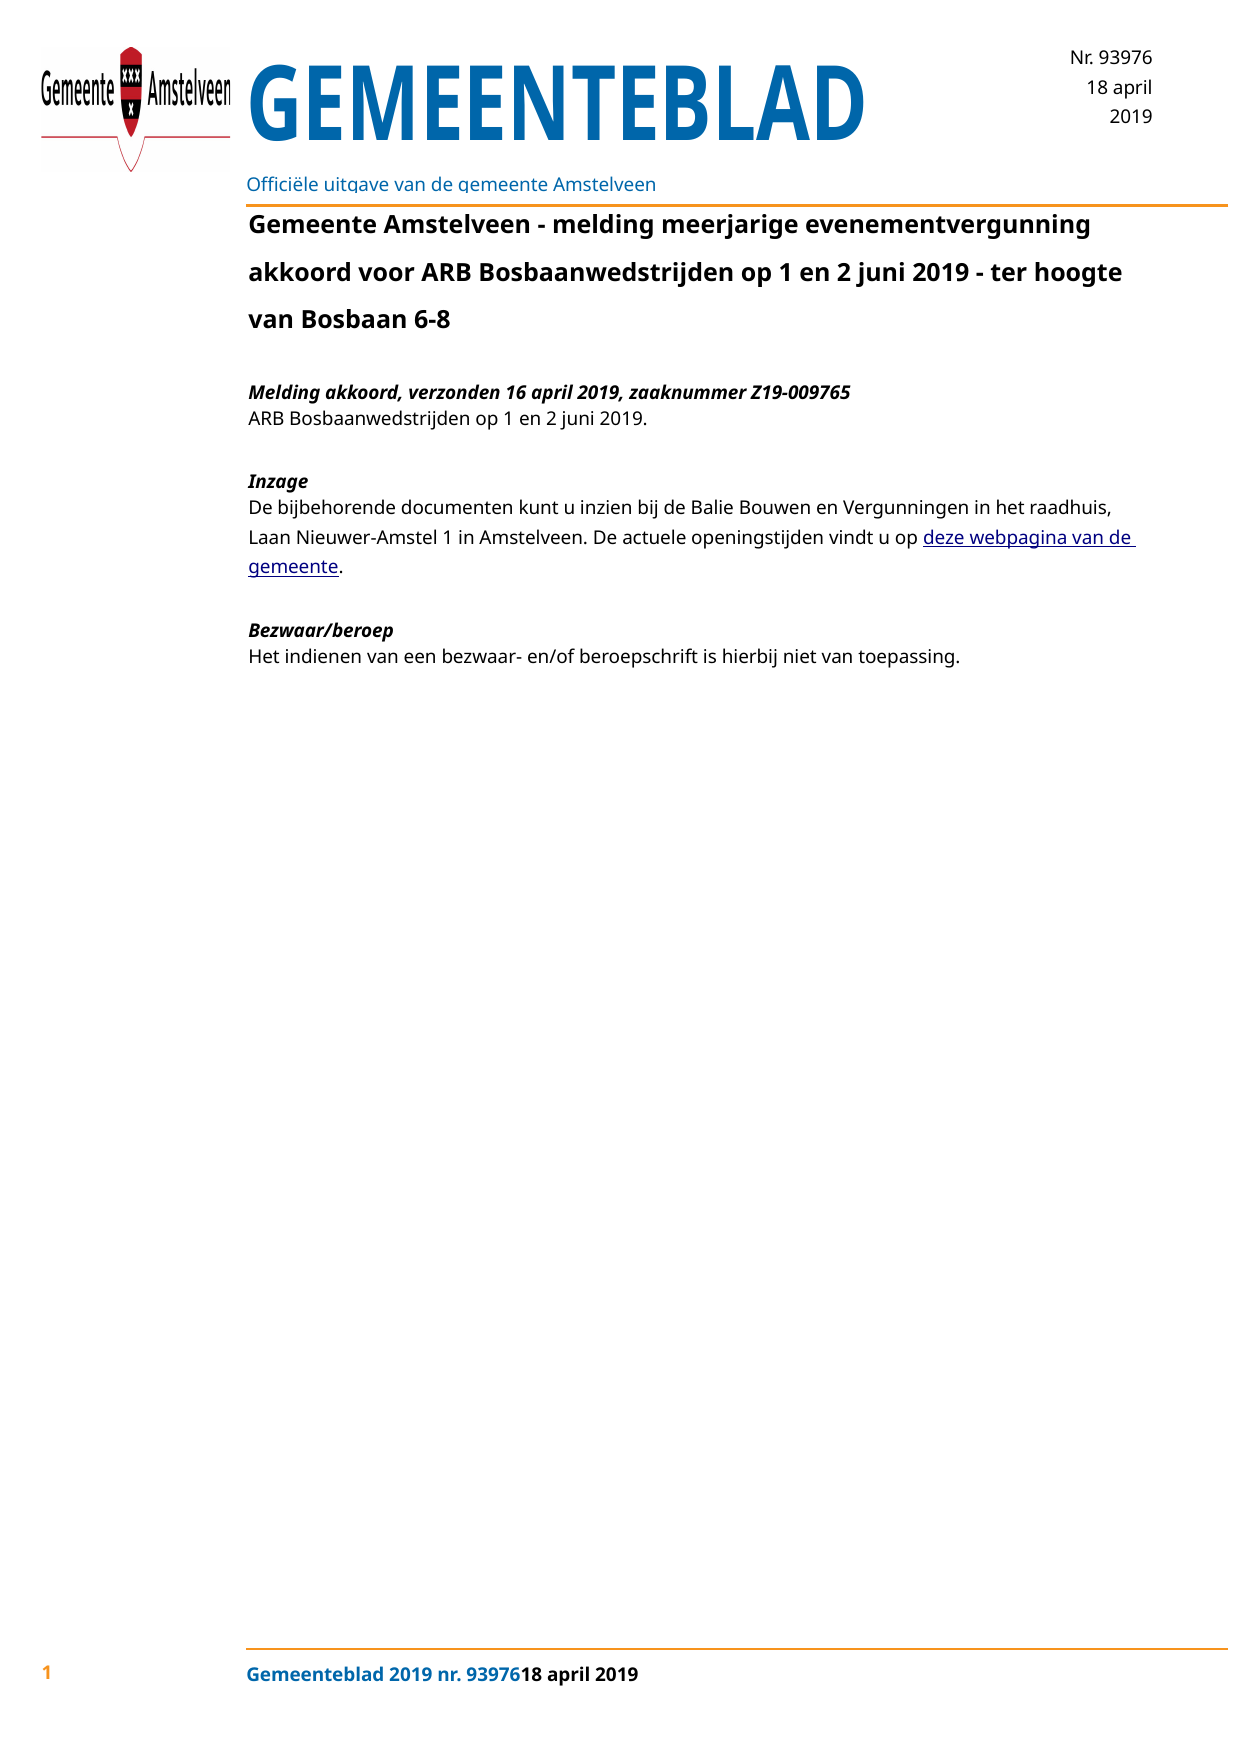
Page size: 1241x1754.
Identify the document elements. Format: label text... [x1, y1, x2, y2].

text ARB Bosbaanwedstrijden op 1 en 2 juni 2019. [248, 405, 1152, 431]
text Bezwaar/beroep [248, 618, 1152, 643]
text Inzage [248, 469, 1152, 494]
text De bijbehorende documenten kunt u inzien bij de Balie Bouwen en Vergunningen in het raadhuis, Laan Nieuwer-Amstel 1 in Amstelveen. De actuele openingstijden vindt u op deze webpagina van de gemeente. [248, 494, 1152, 579]
text Het indienen van een bezwaar- en/of beroepschrift is hierbij niet van toepassing. [248, 643, 1152, 669]
picture [41, 47, 231, 172]
text Gemeente Amstelveen - melding meerjarige evenementvergunning akkoord voor ARB Bosbaanwedstrijden op 1 en 2 juni 2019 - ter hoogte van Bosbaan 6-8 [248, 207, 1152, 336]
text Melding akkoord, verzonden 16 april 2019, zaaknummer Z19-009765 [248, 379, 1152, 405]
